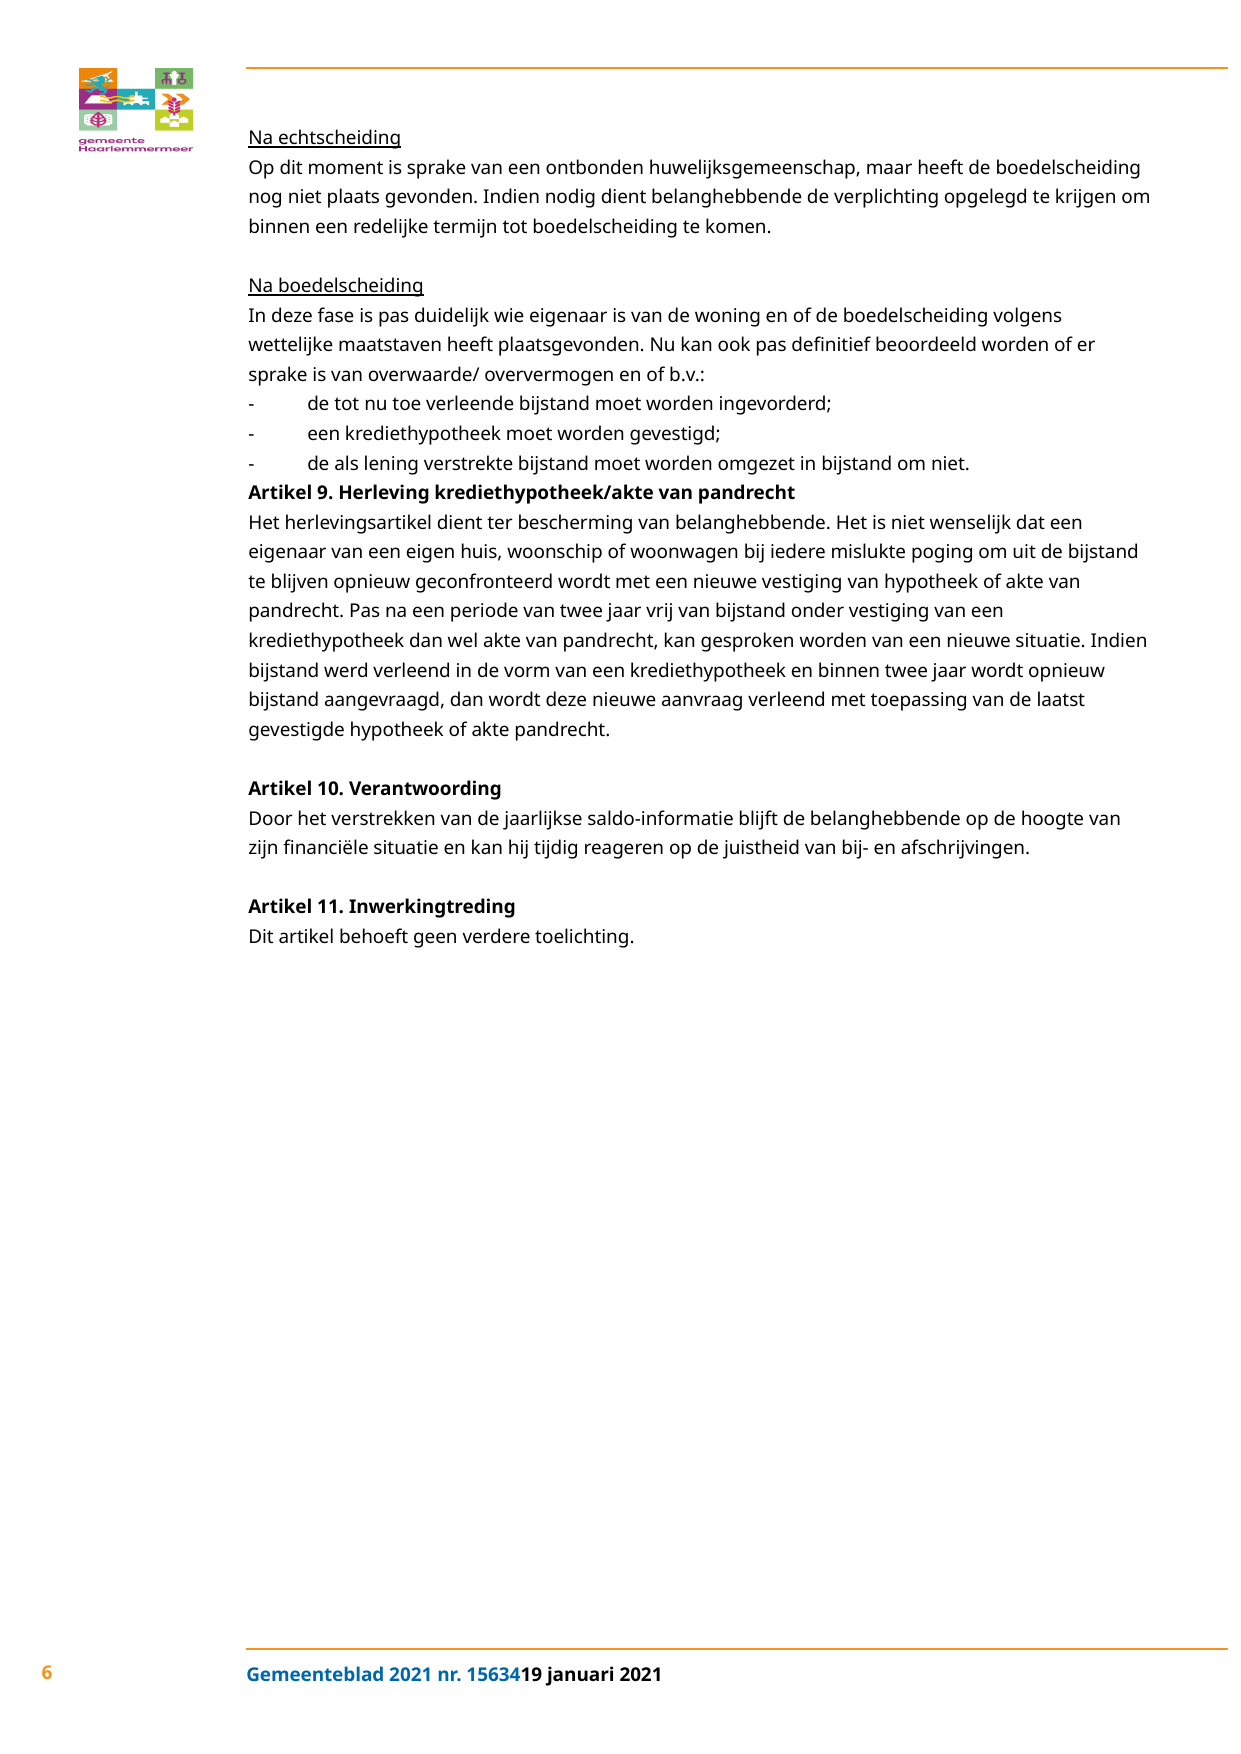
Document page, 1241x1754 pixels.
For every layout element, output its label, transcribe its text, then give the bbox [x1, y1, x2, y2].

text Artikel 10. Verantwoording [248, 775, 1152, 801]
text Het herlevingsartikel dient ter bescherming van belanghebbende. Het is niet wenselijk dat een eigenaar van een eigen huis, woonschip of woonwagen bij iedere mislukte poging om uit de bijstand te blijven opnieuw geconfronteerd wordt met een nieuwe vestiging van hypotheek of akte van pandrecht. Pas na een periode van twee jaar vrij van bijstand onder vestiging van een krediethypotheek dan wel akte van pandrecht, kan gesproken worden van een nieuwe situatie. Indien bijstand werd verleend in de vorm van een krediethypotheek en binnen twee jaar wordt opnieuw bijstand aangevraagd, dan wordt deze nieuwe aanvraag verleend met toepassing van de laatst gevestigde hypotheek of akte pandrecht. [248, 509, 1152, 742]
text Na echtscheiding [248, 124, 1152, 150]
list de tot nu toe verleende bijstand moet worden ingevorderd; [248, 391, 1152, 416]
list een krediethypotheek moet worden gevestigd; [248, 420, 1152, 446]
text Na boedelscheiding [248, 272, 1152, 298]
text Dit artikel behoeft geen verdere toelichting. [248, 923, 1152, 949]
text Artikel 9. Herleving krediethypotheek/akte van pandrecht [248, 479, 1152, 505]
text In deze fase is pas duidelijk wie eigenaar is van de woning en of de boedelscheiding volgens wettelijke maatstaven heeft plaatsgevonden. Nu kan ook pas definitief beoordeeld worden of er sprake is van overwaarde/ oververmogen en of b.v.: [248, 302, 1152, 387]
text Artikel 11. Inwerkingtreding [248, 893, 1152, 919]
text Door het verstrekken van de jaarlijkse saldo-informatie blijft de belanghebbende op de hoogte van zijn financiële situatie en kan hij tijdig reageren op de juistheid van bij- en afschrijvingen. [248, 805, 1152, 860]
text Op dit moment is sprake van een ontbonden huwelijksgemeenschap, maar heeft de boedelscheiding nog niet plaats gevonden. Indien nodig dient belanghebbende de verplichting opgelegd te krijgen om binnen een redelijke termijn tot boedelscheiding te komen. [248, 154, 1152, 239]
list de als lening verstrekte bijstand moet worden omgezet in bijstand om niet. [248, 450, 1152, 476]
picture [41, 47, 231, 172]
